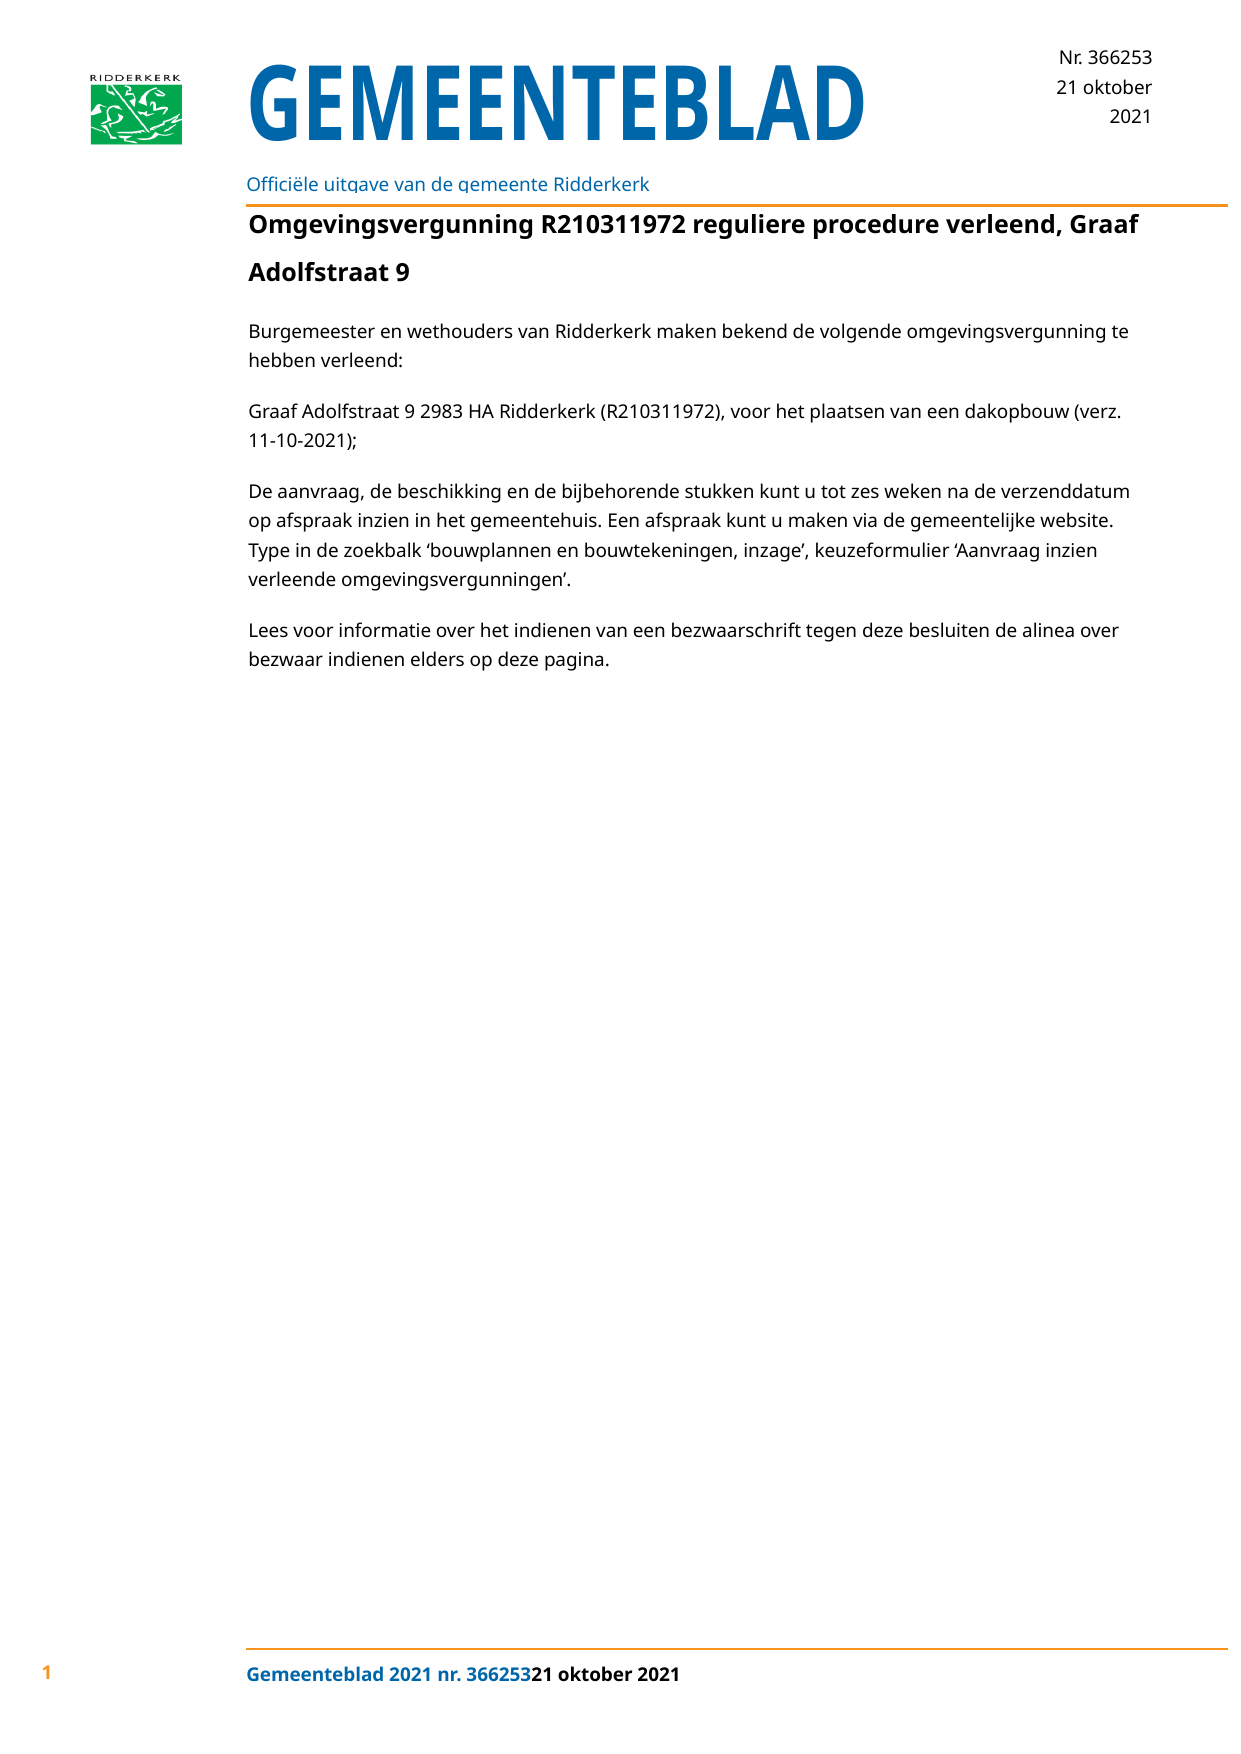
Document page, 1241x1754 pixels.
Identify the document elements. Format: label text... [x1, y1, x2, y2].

text De aanvraag, de beschikking en de bijbehorende stukken kunt u tot zes weken na de verzenddatum op afspraak inzien in het gemeentehuis. Een afspraak kunt u maken via de gemeentelijke website. Type in de zoekbalk ‘bouwplannen en bouwtekeningen, inzage’, keuzeformulier ‘Aanvraag inzien verleende omgevingsvergunningen’. [248, 478, 1152, 592]
text Burgemeester en wethouders van Ridderkerk maken bekend de volgende omgevingsvergunning te hebben verleend: [248, 318, 1152, 373]
picture [41, 47, 231, 172]
text Omgevingsvergunning R210311972 reguliere procedure verleend, Graaf Adolfstraat 9 [248, 207, 1152, 288]
text Lees voor informatie over het indienen van een bezwaarschrift tegen deze besluiten de alinea over bezwaar indienen elders op deze pagina. [248, 617, 1152, 672]
text Graaf Adolfstraat 9 2983 HA Ridderkerk (R210311972), voor het plaatsen van een dakopbouw (verz. 11-10-2021); [248, 398, 1152, 453]
